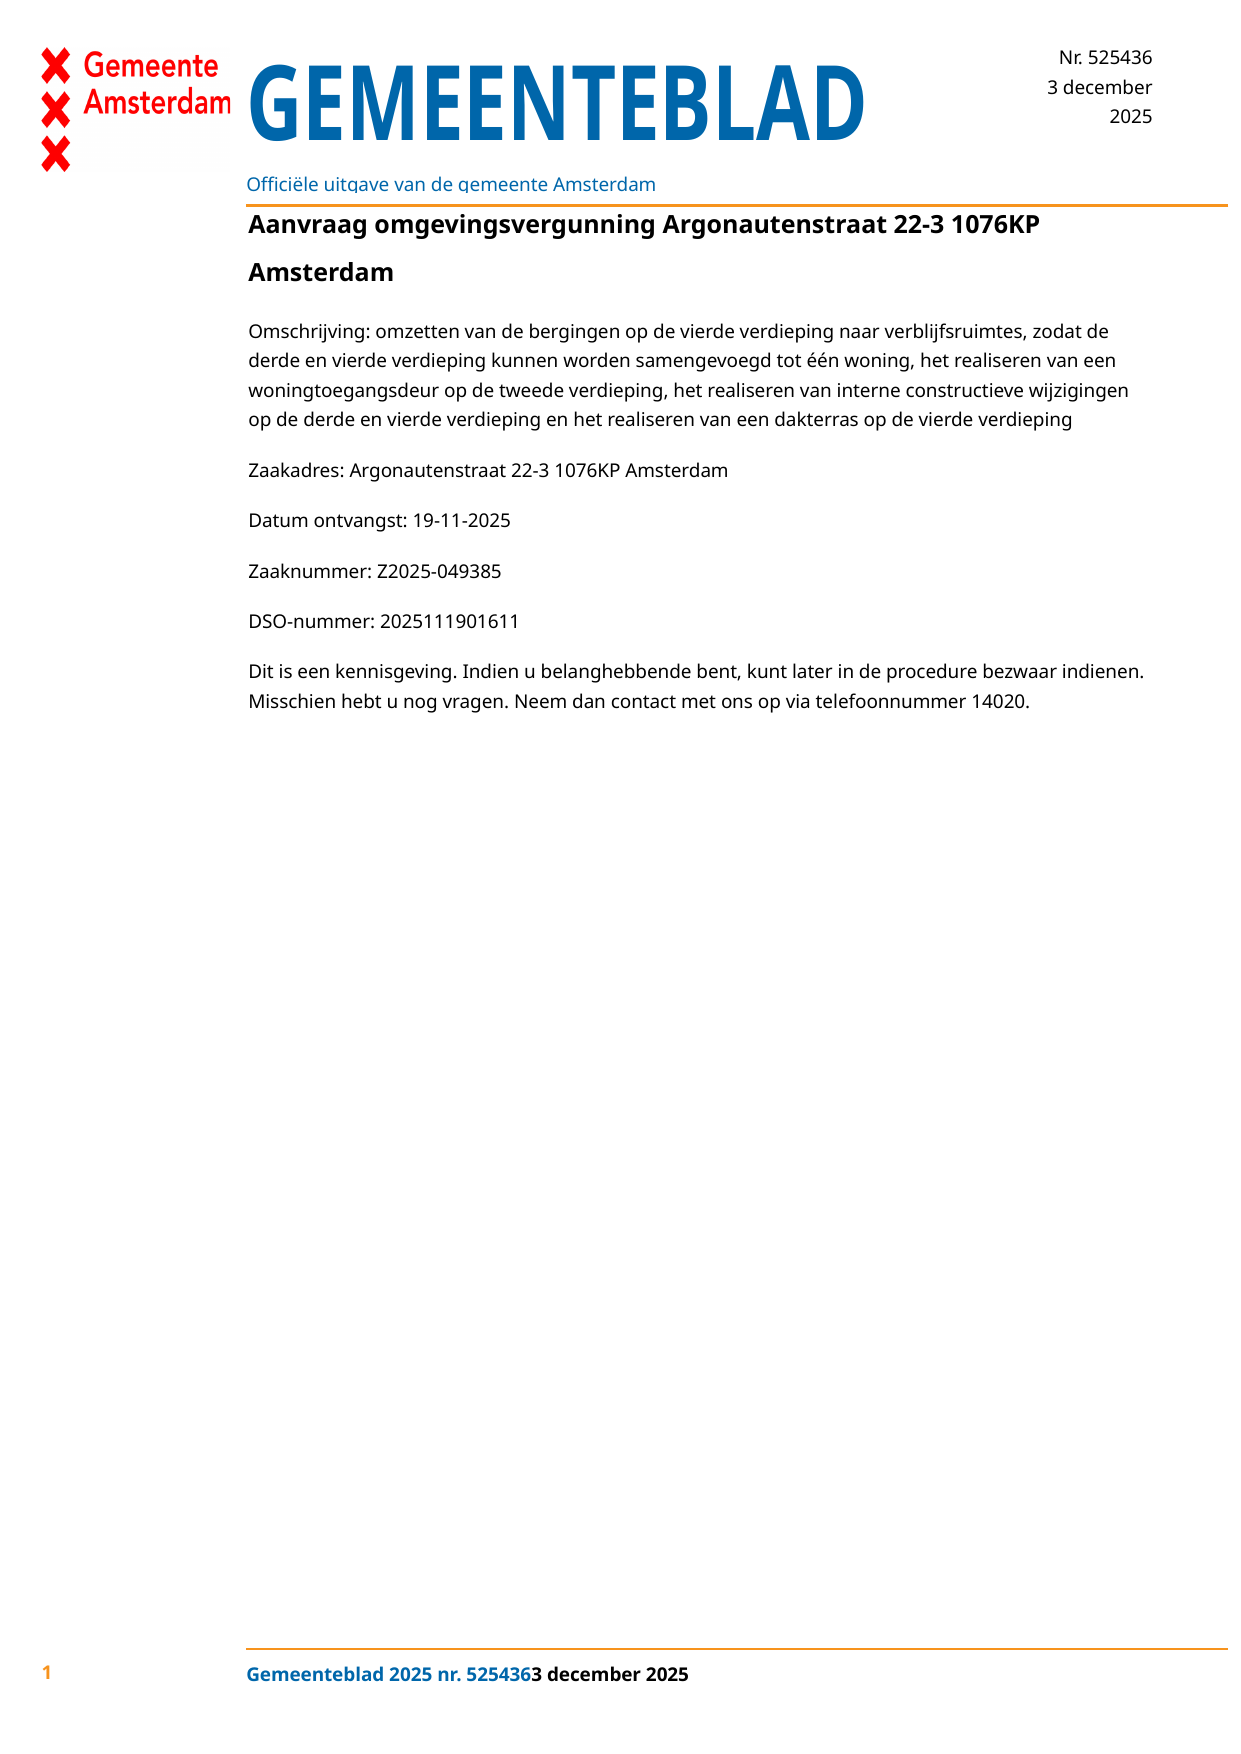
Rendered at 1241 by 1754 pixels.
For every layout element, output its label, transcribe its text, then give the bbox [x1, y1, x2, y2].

text Dit is een kennisgeving. Indien u belanghebbende bent, kunt later in de procedure bezwaar indienen. Misschien hebt u nog vragen. Neem dan contact met ons op via telefoonnummer 14020. [248, 659, 1152, 714]
text DSO-nummer: 2025111901611 [248, 608, 1152, 634]
picture [41, 47, 231, 172]
text Zaaknummer: Z2025-049385 [248, 558, 1152, 584]
text Datum ontvangst: 19-11-2025 [248, 507, 1152, 533]
text Zaakadres: Argonautenstraat 22-3 1076KP Amsterdam [248, 457, 1152, 483]
text Aanvraag omgevingsvergunning Argonautenstraat 22-3 1076KP Amsterdam [248, 207, 1152, 288]
text Omschrijving: omzetten van de bergingen op de vierde verdieping naar verblijfsruimtes, zodat de derde en vierde verdieping kunnen worden samengevoegd tot één woning, het realiseren van een woningtoegangsdeur op de tweede verdieping, het realiseren van interne constructieve wijzigingen op de derde en vierde verdieping en het realiseren van een dakterras op de vierde verdieping [248, 318, 1152, 432]
